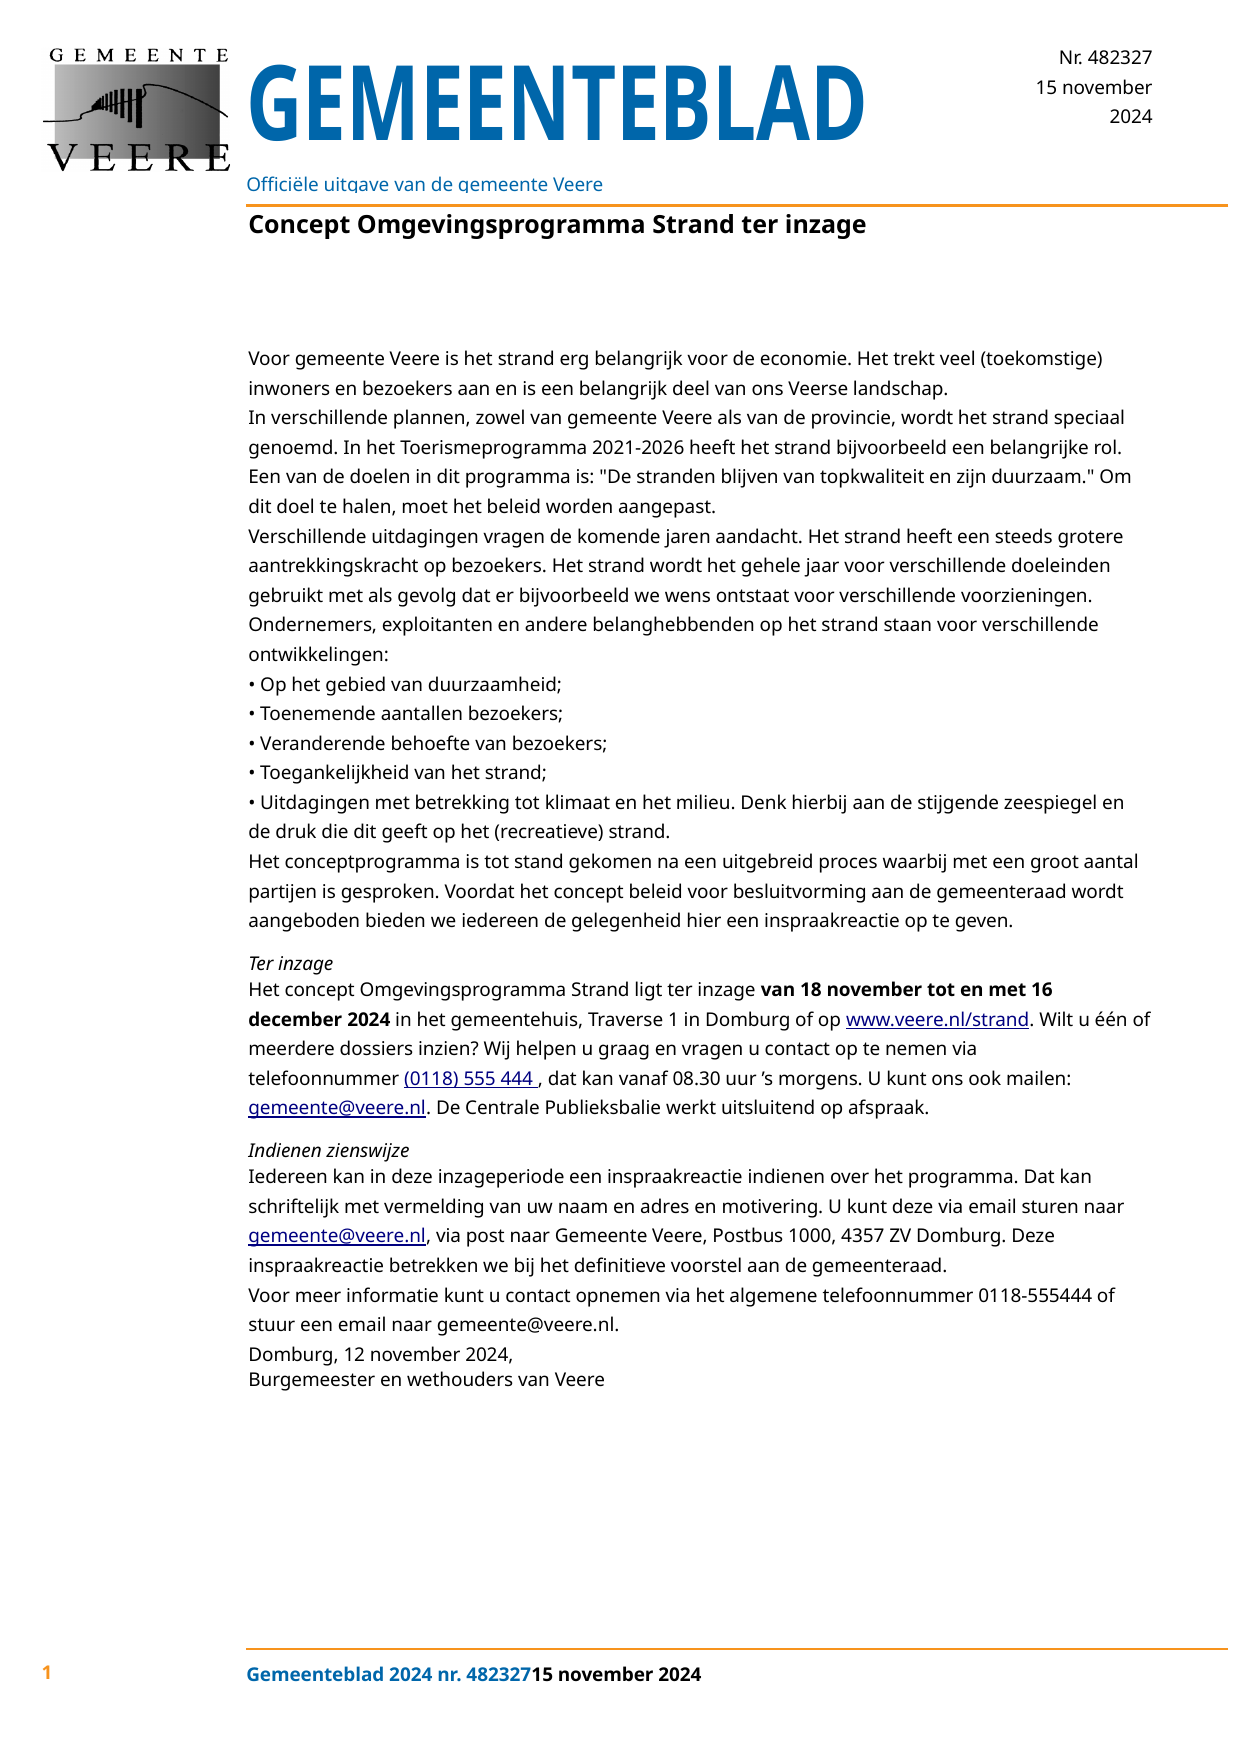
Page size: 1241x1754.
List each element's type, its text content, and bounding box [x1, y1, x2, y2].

text Verschillende uitdagingen vragen de komende jaren aandacht. Het strand heeft een steeds grotere aantrekkingskracht op bezoekers. Het strand wordt het gehele jaar voor verschillende doeleinden gebruikt met als gevolg dat er bijvoorbeeld we wens ontstaat voor verschillende voorzieningen. Ondernemers, exploitanten en andere belanghebbenden op het strand staan voor verschillende ontwikkelingen: [248, 523, 1152, 667]
text Voor gemeente Veere is het strand erg belangrijk voor de economie. Het trekt veel (toekomstige) inwoners en bezoekers aan en is een belangrijk deel van ons Veerse landschap. [248, 345, 1152, 401]
text Iedereen kan in deze inzageperiode een inspraakreactie indienen over het programma. Dat kan schriftelijk met vermelding van uw naam en adres en motivering. U kunt deze via email sturen naar gemeente@veere.nl, via post naar Gemeente Veere, Postbus 1000, 4357 ZV Domburg. Deze inspraakreactie betrekken we bij het definitieve voorstel aan de gemeenteraad. [248, 1163, 1152, 1278]
text • Toegankelijkheid van het strand; [248, 759, 1152, 785]
text Het conceptprogramma is tot stand gekomen na een uitgebreid proces waarbij met een groot aantal partijen is gesproken. Voordat het concept beleid voor besluitvorming aan de gemeenteraad wordt aangeboden bieden we iedereen de gelegenheid hier een inspraakreactie op te geven. [248, 848, 1152, 933]
text In verschillende plannen, zowel van gemeente Veere als van de provincie, wordt het strand speciaal genoemd. In het Toerismeprogramma 2021-2026 heeft het strand bijvoorbeeld een belangrijke rol. Een van de doelen in dit programma is: "De stranden blijven van topkwaliteit en zijn duurzaam." Om dit doel te halen, moet het beleid worden aangepast. [248, 404, 1152, 519]
text • Veranderende behoefte van bezoekers; [248, 730, 1152, 756]
text Domburg, 12 november 2024, [248, 1341, 1152, 1367]
text Indienen zienswijze [248, 1138, 1152, 1163]
text Voor meer informatie kunt u contact opnemen via het algemene telefoonnummer 0118-555444 of stuur een email naar gemeente@veere.nl. [248, 1282, 1152, 1337]
picture [41, 47, 231, 172]
text Burgemeester en wethouders van Veere [248, 1367, 1152, 1392]
text • Op het gebied van duurzaamheid; [248, 671, 1152, 696]
text • Uitdagingen met betrekking tot klimaat en het milieu. Denk hierbij aan de stijgende zeespiegel en de druk die dit geeft op het (recreatieve) strand. [248, 789, 1152, 844]
text Concept Omgevingsprogramma Strand ter inzage [248, 207, 1152, 241]
text • Toenemende aantallen bezoekers; [248, 700, 1152, 726]
text Het concept Omgevingsprogramma Strand ligt ter inzage van 18 november tot en met 16 december 2024 in het gemeentehuis, Traverse 1 in Domburg of op www.veere.nl/strand. Wilt u één of meerdere dossiers inzien? Wij helpen u graag en vragen u contact op te nemen via telefoonnummer (0118) 555 444 , dat kan vanaf 08.30 uur ’s morgens. U kunt ons ook mailen: gemeente@veere.nl. De Centrale Publieksbalie werkt uitsluitend op afspraak. [248, 976, 1152, 1120]
text Ter inzage [248, 951, 1152, 976]
